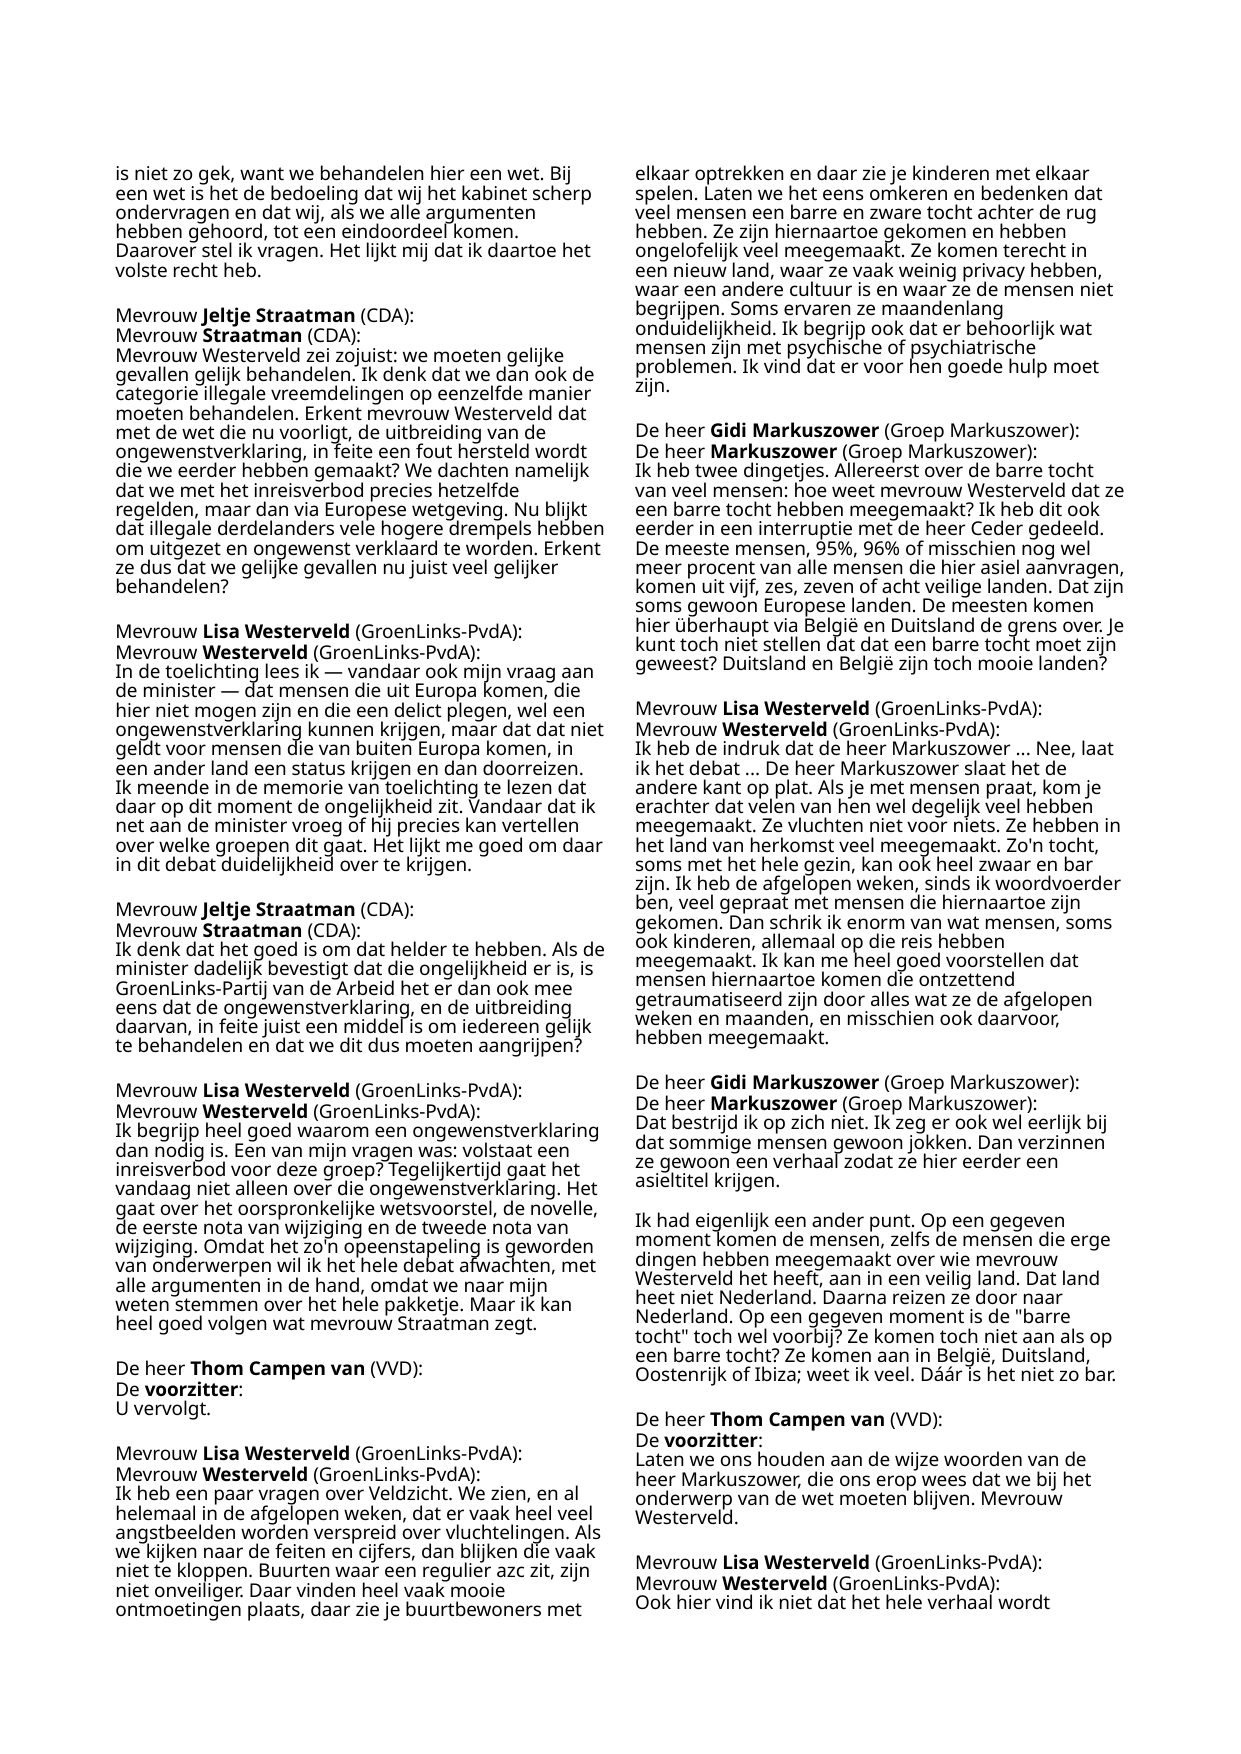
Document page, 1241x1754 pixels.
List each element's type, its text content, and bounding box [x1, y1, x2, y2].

text Ook hier vind ik niet dat het hele verhaal wordt [635, 1594, 1125, 1614]
text elkaar optrekken en daar zie je kinderen met elkaar spelen. Laten we het eens omkeren en bedenken dat veel mensen een barre en zware tocht achter de rug hebben. Ze zijn hiernaartoe gekomen en hebben ongelofelijk veel meegemaakt. Ze komen terecht in een nieuw land, waar ze vaak weinig privacy hebben, waar een andere cultuur is en waar ze de mensen niet begrijpen. Soms ervaren ze maandenlang onduidelijkheid. Ik begrijp ook dat er behoorlijk wat mensen zijn met psychische of psychiatrische problemen. Ik vind dat er voor hen goede hulp moet zijn. [635, 165, 1125, 397]
text Mevrouw Straatman (CDA): [115, 327, 605, 347]
text Mevrouw Lisa Westerveld (GroenLinks-PvdA): [635, 695, 1125, 721]
text De voorzitter: [115, 1381, 605, 1400]
text De heer Thom Campen van (VVD): [115, 1355, 605, 1381]
text Mevrouw Westerveld (GroenLinks-PvdA): [115, 1466, 605, 1485]
text Mevrouw Westerveld zei zojuist: we moeten gelijke gevallen gelijk behandelen. Ik denk dat we dan ook de categorie illegale vreemdelingen op eenzelfde manier moeten behandelen. Erkent mevrouw Westerveld dat met de wet die nu voorligt, de uitbreiding van de ongewenstverklaring, in feite een fout hersteld wordt die we eerder hebben gemaakt? We dachten namelijk dat we met het inreisverbod precies hetzelfde regelden, maar dan via Europese wetgeving. Nu blijkt dat illegale derdelanders vele hogere drempels hebben om uitgezet en ongewenst verklaard te worden. Erkent ze dus dat we gelijke gevallen nu juist veel gelijker behandelen? [115, 347, 605, 597]
text Ik heb de indruk dat de heer Markuszower ... Nee, laat ik het debat ... De heer Markuszower slaat het de andere kant op plat. Als je met mensen praat, kom je erachter dat velen van hen wel degelijk veel hebben meegemaakt. Ze vluchten niet voor niets. Ze hebben in het land van herkomst veel meegemaakt. Zo'n tocht, soms met het hele gezin, kan ook heel zwaar en bar zijn. Ik heb de afgelopen weken, sinds ik woordvoerder ben, veel gepraat met mensen die hiernaartoe zijn gekomen. Dan schrik ik enorm van wat mensen, soms ook kinderen, allemaal op die reis hebben meegemaakt. Ik kan me heel goed voorstellen dat mensen hiernaartoe komen die ontzettend getraumatiseerd zijn door alles wat ze de afgelopen weken en maanden, en misschien ook daarvoor, hebben meegemaakt. [635, 740, 1125, 1048]
text Laten we ons houden aan de wijze woorden van de heer Markuszower, die ons erop wees dat we bij het onderwerp van de wet moeten blijven. Mevrouw Westerveld. [635, 1451, 1125, 1528]
text Mevrouw Straatman (CDA): [115, 922, 605, 941]
text Ik begrijp heel goed waarom een ongewenstverklaring dan nodig is. Een van mijn vragen was: volstaat een inreisverbod voor deze groep? Tegelijkertijd gaat het vandaag niet alleen over die ongewenstverklaring. Het gaat over het oorspronkelijke wetsvoorstel, de novelle, de eerste nota van wijziging en de tweede nota van wijziging. Omdat het zo'n opeenstapeling is geworden van onderwerpen wil ik het hele debat afwachten, met alle argumenten in de hand, omdat we naar mijn weten stemmen over het hele pakketje. Maar ik kan heel goed volgen wat mevrouw Straatman zegt. [115, 1122, 605, 1334]
text Mevrouw Westerveld (GroenLinks-PvdA): [115, 644, 605, 663]
text Mevrouw Westerveld (GroenLinks-PvdA): [635, 721, 1125, 740]
text De voorzitter: [635, 1432, 1125, 1451]
text Ik had eigenlijk een ander punt. Op een gegeven moment komen de mensen, zelfs de mensen die erge dingen hebben meegemaakt over wie mevrouw Westerveld het heeft, aan in een veilig land. Dat land heet niet Nederland. Daarna reizen ze door naar Nederland. Op een gegeven moment is de "barre tocht" toch wel voorbij? Ze komen toch niet aan als op een barre tocht? Ze komen aan in België, Duitsland, Oostenrijk of Ibiza; weet ik veel. Dáár is het niet zo bar. [635, 1212, 1125, 1386]
text De heer Markuszower (Groep Markuszower): [635, 1095, 1125, 1114]
text is niet zo gek, want we behandelen hier een wet. Bij een wet is het de bedoeling dat wij het kabinet scherp ondervragen en dat wij, als we alle argumenten hebben gehoord, tot een eindoordeel komen. Daarover stel ik vragen. Het lijkt mij dat ik daartoe het volste recht heb. [115, 165, 605, 281]
text Ik heb twee dingetjes. Allereerst over de barre tocht van veel mensen: hoe weet mevrouw Westerveld dat ze een barre tocht hebben meegemaakt? Ik heb dit ook eerder in een interruptie met de heer Ceder gedeeld. De meeste mensen, 95%, 96% of misschien nog wel meer procent van alle mensen die hier asiel aanvragen, komen uit vijf, zes, zeven of acht veilige landen. Dat zijn soms gewoon Europese landen. De meesten komen hier überhaupt via België en Duitsland de grens over. Je kunt toch niet stellen dat dat een barre tocht moet zijn geweest? Duitsland en België zijn toch mooie landen? [635, 462, 1125, 674]
text Ik heb een paar vragen over Veldzicht. We zien, en al helemaal in de afgelopen weken, dat er vaak heel veel angstbeelden worden verspreid over vluchtelingen. Als we kijken naar de feiten en cijfers, dan blijken die vaak niet te kloppen. Buurten waar een regulier azc zit, zijn niet onveiliger. Daar vinden heel vaak mooie ontmoetingen plaats, daar zie je buurtbewoners met [115, 1485, 605, 1620]
text Mevrouw Jeltje Straatman (CDA): [115, 302, 605, 327]
text De heer Gidi Markuszower (Groep Markuszower): [635, 1069, 1125, 1095]
text Mevrouw Westerveld (GroenLinks-PvdA): [635, 1575, 1125, 1594]
text Ik denk dat het goed is om dat helder te hebben. Als de minister dadelijk bevestigt dat die ongelijkheid er is, is GroenLinks-Partij van de Arbeid het er dan ook mee eens dat de ongewenstverklaring, en de uitbreiding daarvan, in feite juist een middel is om iedereen gelijk te behandelen en dat we dit dus moeten aangrijpen? [115, 941, 605, 1057]
text Mevrouw Lisa Westerveld (GroenLinks-PvdA): [115, 618, 605, 644]
text De heer Thom Campen van (VVD): [635, 1406, 1125, 1432]
text De heer Markuszower (Groep Markuszower): [635, 443, 1125, 462]
text Mevrouw Lisa Westerveld (GroenLinks-PvdA): [115, 1077, 605, 1103]
text U vervolgt. [115, 1400, 605, 1419]
text Mevrouw Lisa Westerveld (GroenLinks-PvdA): [635, 1549, 1125, 1575]
text Mevrouw Lisa Westerveld (GroenLinks-PvdA): [115, 1440, 605, 1466]
text De heer Gidi Markuszower (Groep Markuszower): [635, 417, 1125, 443]
text Mevrouw Westerveld (GroenLinks-PvdA): [115, 1103, 605, 1122]
text Dat bestrijd ik op zich niet. Ik zeg er ook wel eerlijk bij dat sommige mensen gewoon jokken. Dan verzinnen ze gewoon een verhaal zodat ze hier eerder een asieltitel krijgen. [635, 1114, 1125, 1191]
text In de toelichting lees ik — vandaar ook mijn vraag aan de minister — dat mensen die uit Europa komen, die hier niet mogen zijn en die een delict plegen, wel een ongewenstverklaring kunnen krijgen, maar dat dat niet geldt voor mensen die van buiten Europa komen, in een ander land een status krijgen en dan doorreizen. Ik meende in de memorie van toelichting te lezen dat daar op dit moment de ongelijkheid zit. Vandaar dat ik net aan de minister vroeg of hij precies kan vertellen over welke groepen dit gaat. Het lijkt me goed om daar in dit debat duidelijkheid over te krijgen. [115, 663, 605, 875]
text Mevrouw Jeltje Straatman (CDA): [115, 896, 605, 922]
